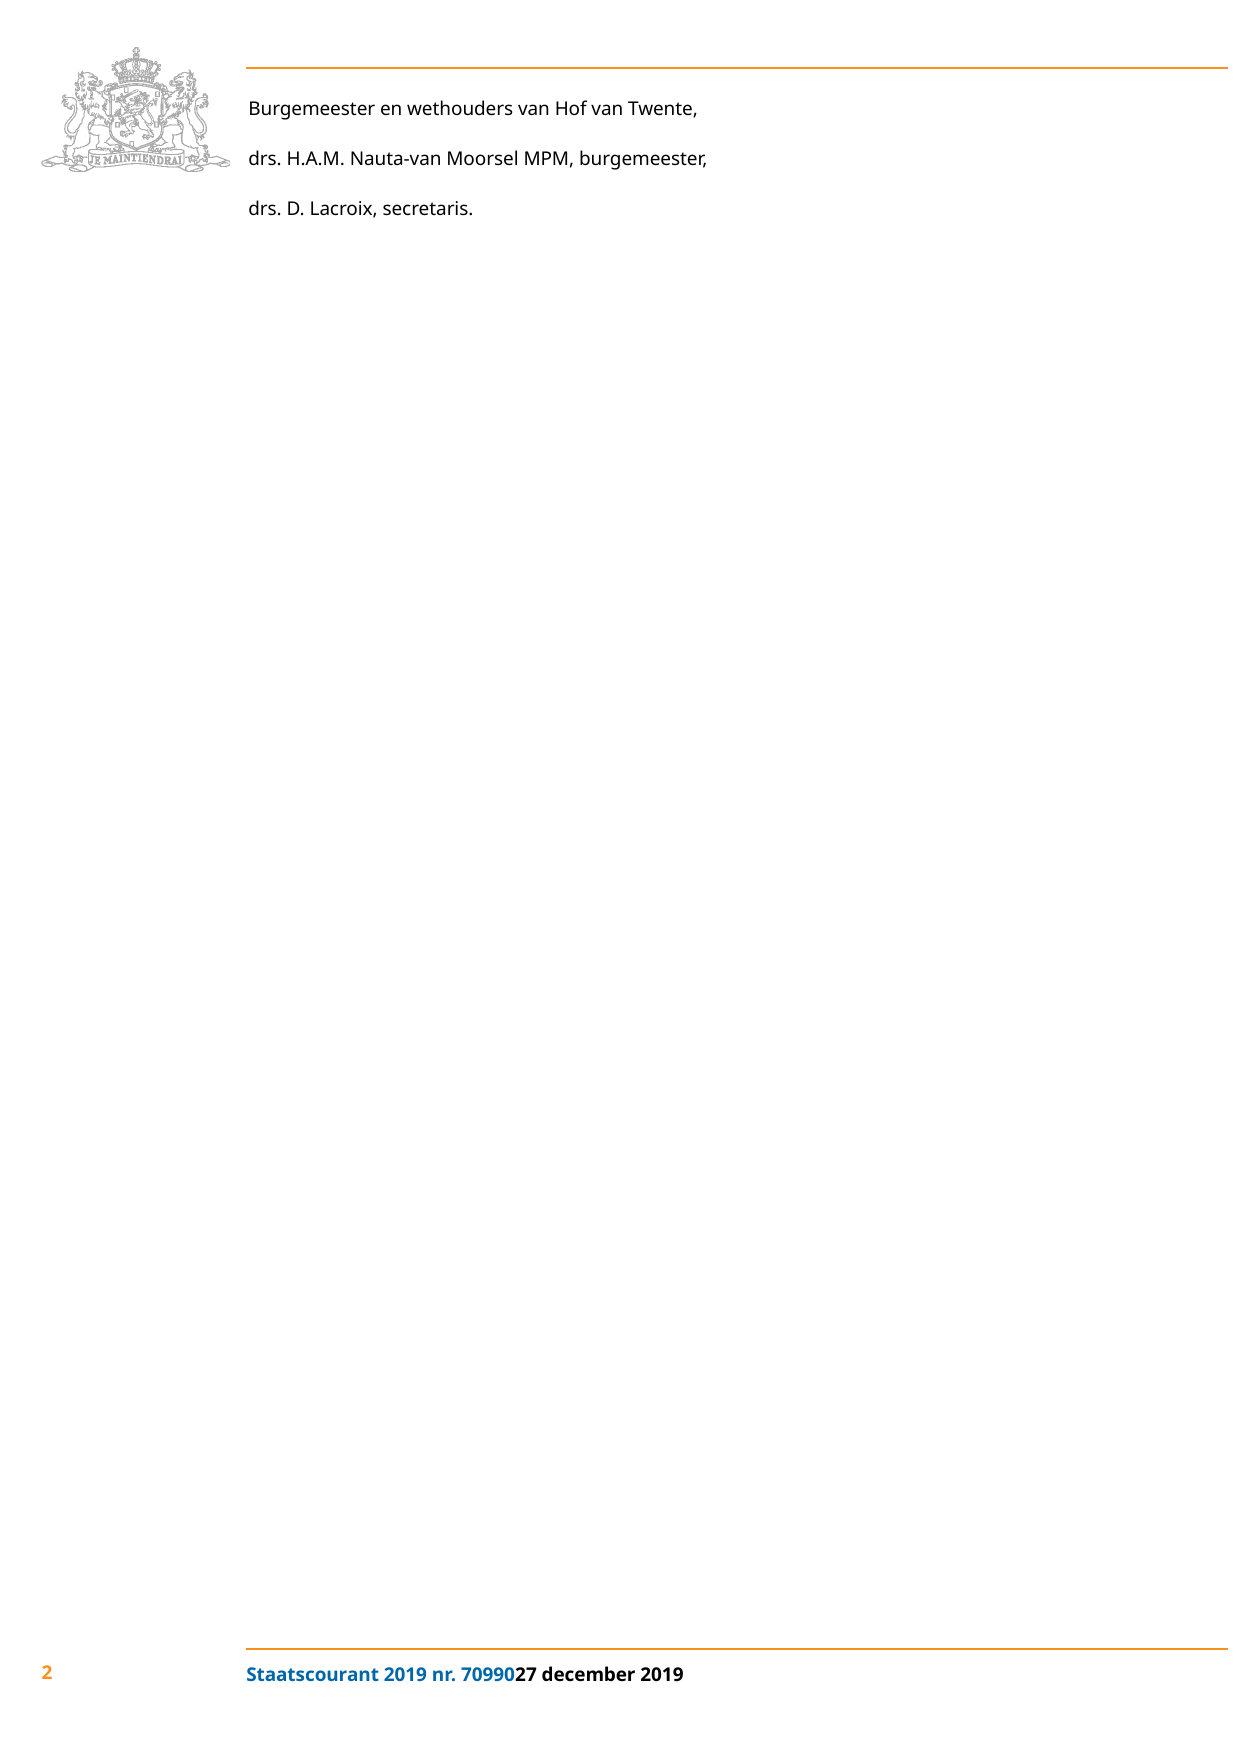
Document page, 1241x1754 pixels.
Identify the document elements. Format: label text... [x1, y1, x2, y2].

text drs. H.A.M. Nauta-van Moorsel MPM, burgemeester, [248, 145, 1152, 171]
text Burgemeester en wethouders van Hof van Twente, [248, 95, 1152, 121]
picture [41, 47, 231, 172]
text drs. D. Lacroix, secretaris. [248, 196, 1152, 221]
